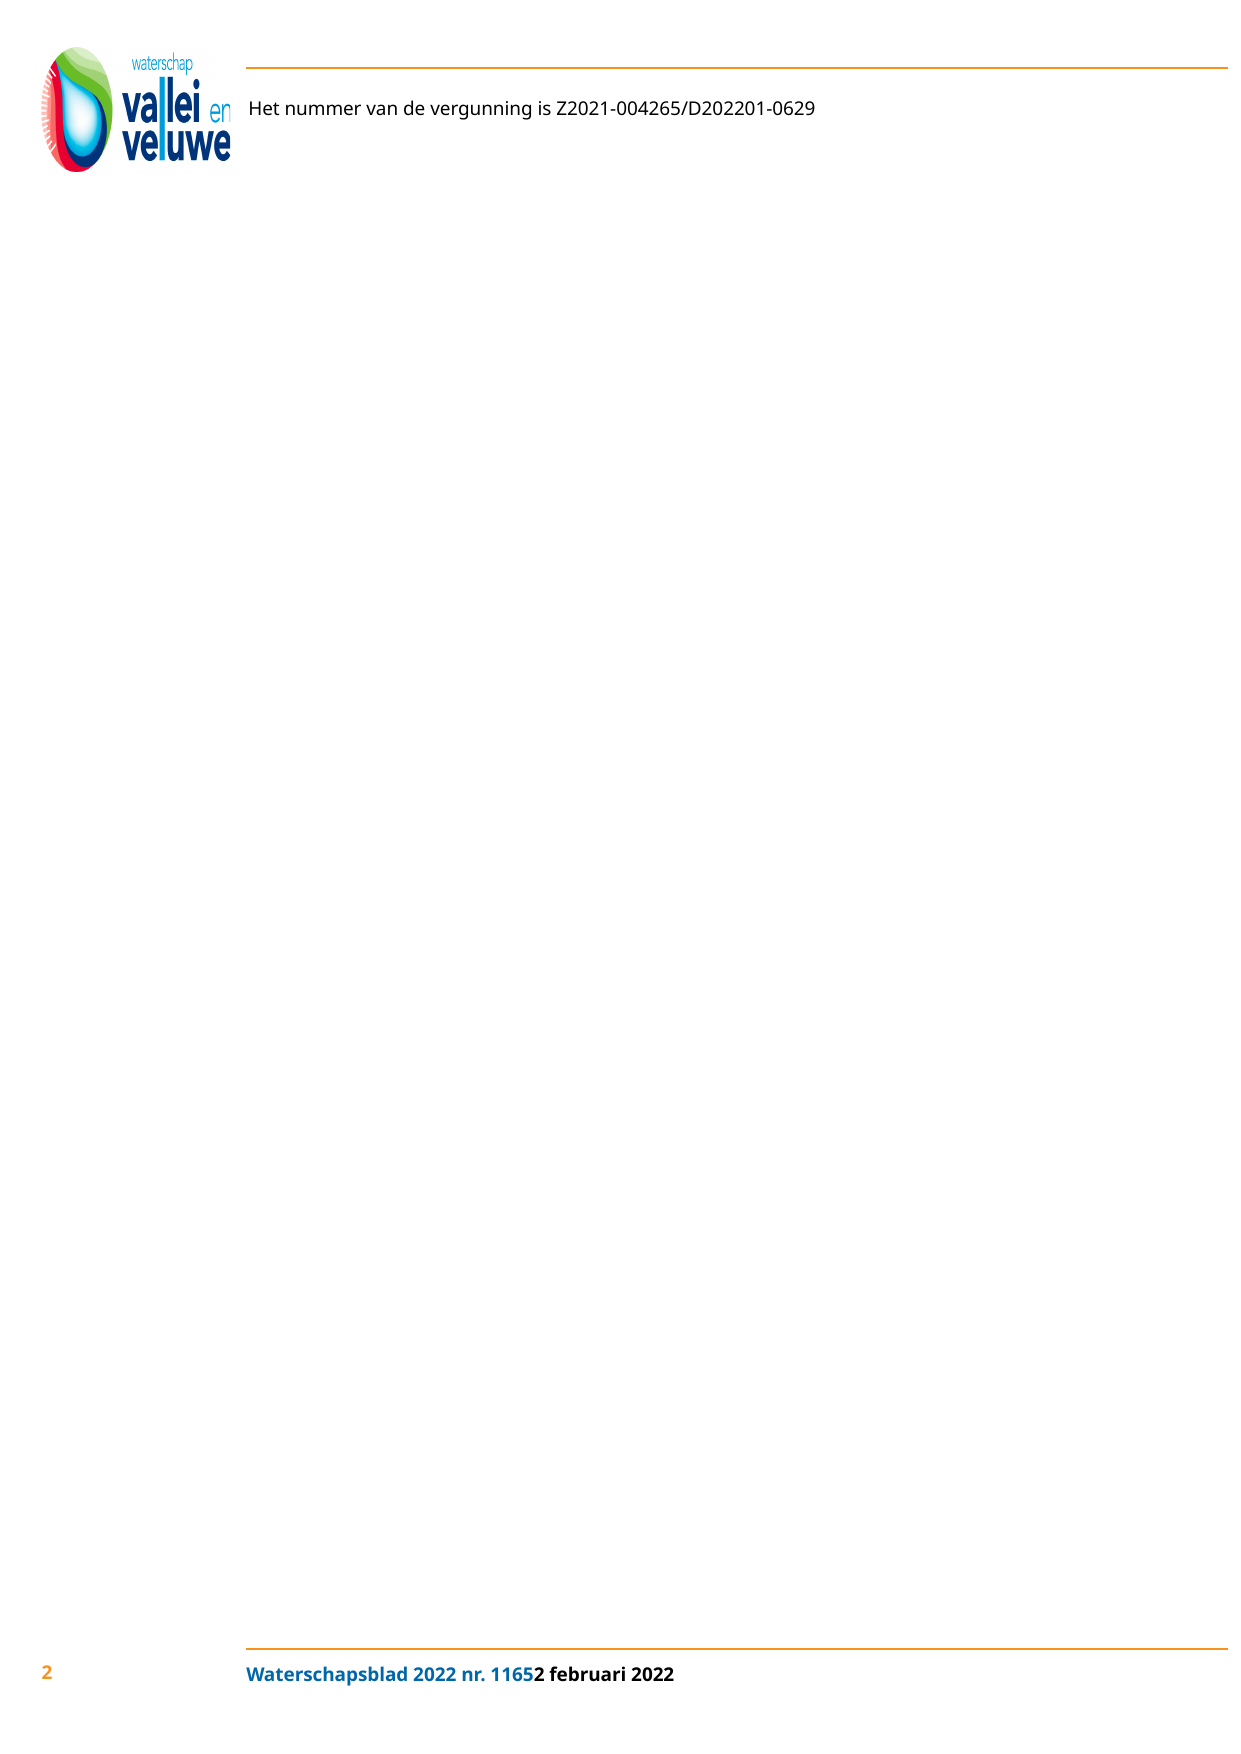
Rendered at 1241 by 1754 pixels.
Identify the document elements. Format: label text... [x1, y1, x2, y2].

picture [41, 47, 231, 172]
text Het nummer van de vergunning is Z2021-004265/D202201-0629 [248, 95, 1152, 121]
